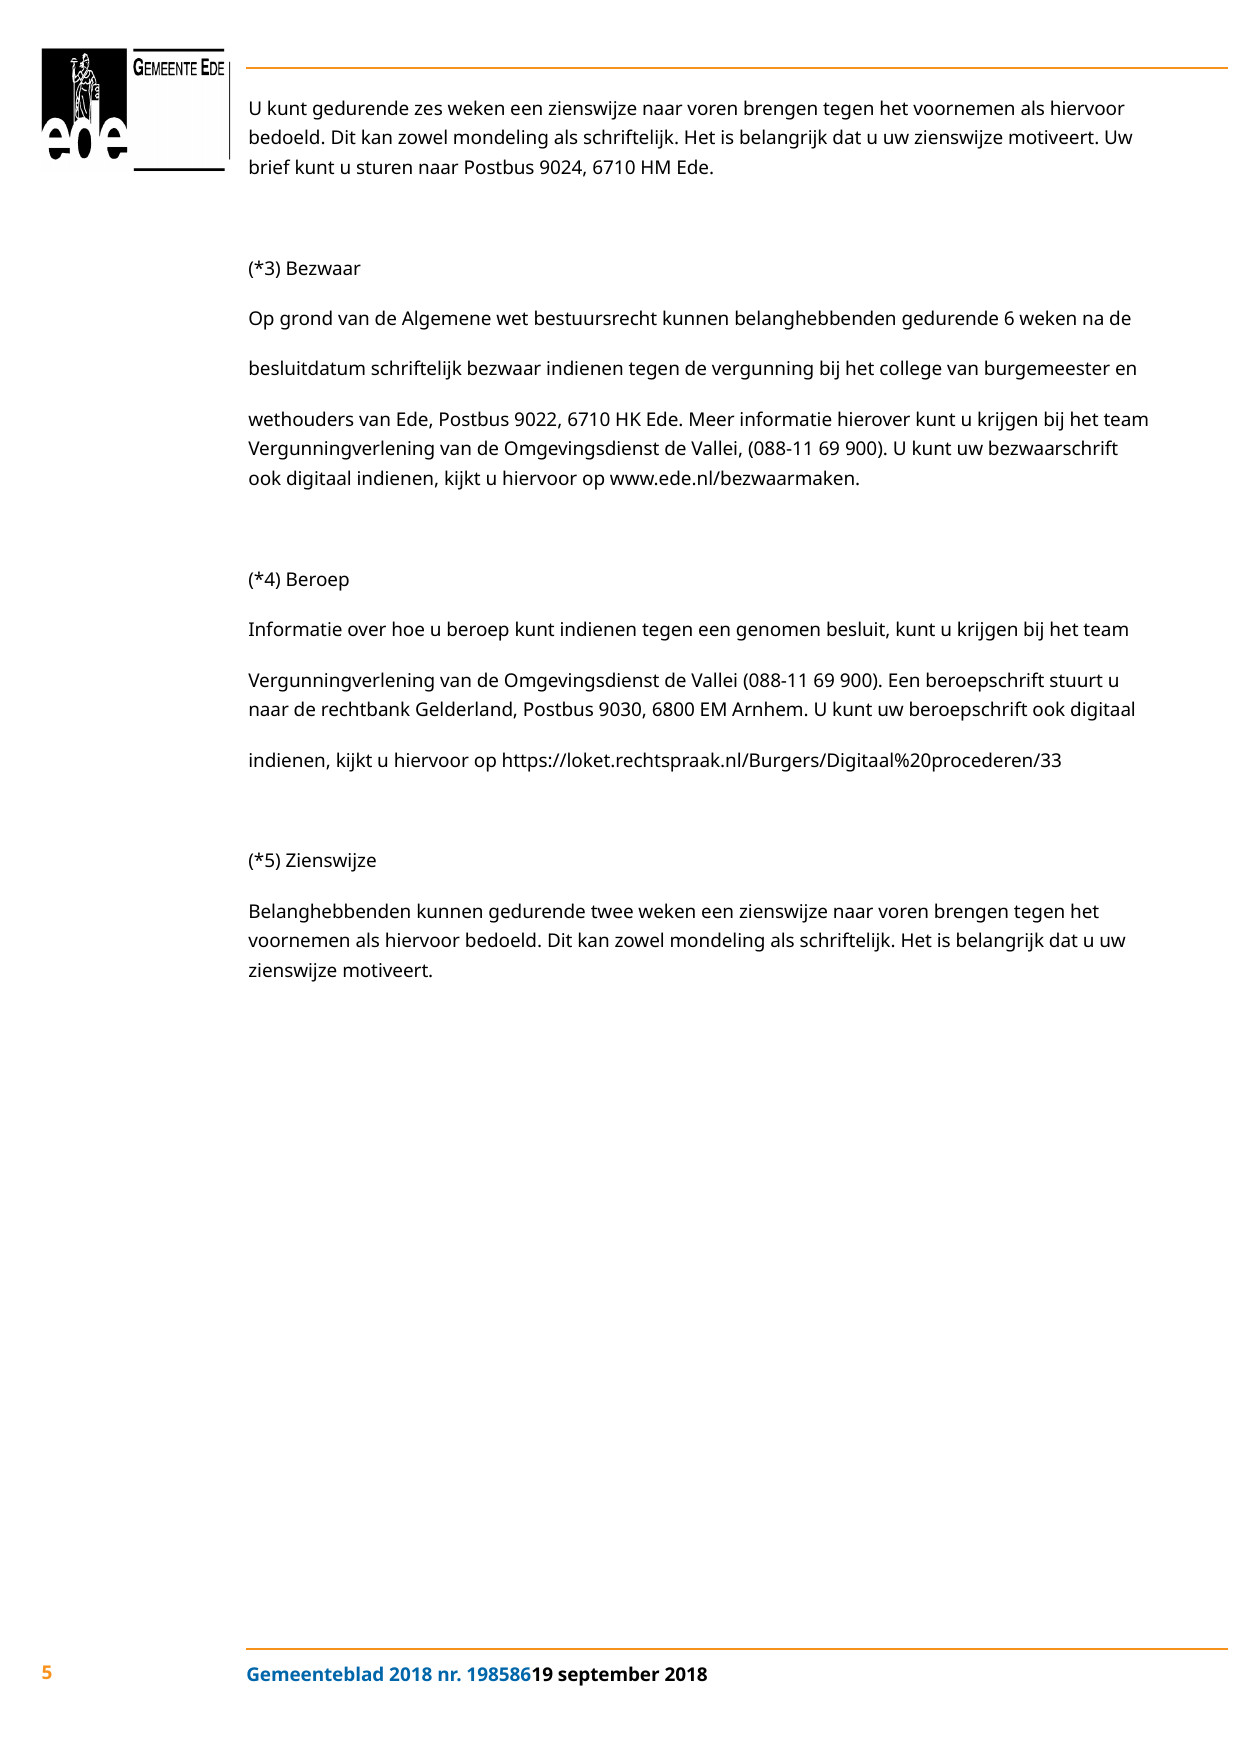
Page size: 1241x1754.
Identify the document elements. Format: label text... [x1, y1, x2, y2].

text Vergunningverlening van de Omgevingsdienst de Vallei (088-11 69 900). Een beroepschrift stuurt u naar de rechtbank Gelderland, Postbus 9030, 6800 EM Arnhem. U kunt uw beroepschrift ook digitaal [248, 667, 1152, 722]
text (*3) Bezwaar [248, 255, 1152, 281]
text indienen, kijkt u hiervoor op https://loket.rechtspraak.nl/Burgers/Digitaal%20procederen/33 [248, 747, 1152, 773]
text (*4) Beroep [248, 566, 1152, 592]
text wethouders van Ede, Postbus 9022, 6710 HK Ede. Meer informatie hierover kunt u krijgen bij het team Vergunningverlening van de Omgevingsdienst de Vallei, (088-11 69 900). U kunt uw bezwaarschrift ook digitaal indienen, kijkt u hiervoor op www.ede.nl/bezwaarmaken. [248, 406, 1152, 491]
text U kunt gedurende zes weken een zienswijze naar voren brengen tegen het voornemen als hiervoor bedoeld. Dit kan zowel mondeling als schriftelijk. Het is belangrijk dat u uw zienswijze motiveert. Uw brief kunt u sturen naar Postbus 9024, 6710 HM Ede. [248, 95, 1152, 180]
text besluitdatum schriftelijk bezwaar indienen tegen de vergunning bij het college van burgemeester en [248, 356, 1152, 381]
text Belanghebbenden kunnen gedurende twee weken een zienswijze naar voren brengen tegen het voornemen als hiervoor bedoeld. Dit kan zowel mondeling als schriftelijk. Het is belangrijk dat u uw zienswijze motiveert. [248, 898, 1152, 983]
text Op grond van de Algemene wet bestuursrecht kunnen belanghebbenden gedurende 6 weken na de [248, 305, 1152, 331]
picture [41, 47, 231, 172]
text Informatie over hoe u beroep kunt indienen tegen een genomen besluit, kunt u krijgen bij het team [248, 616, 1152, 642]
text (*5) Zienswijze [248, 848, 1152, 873]
